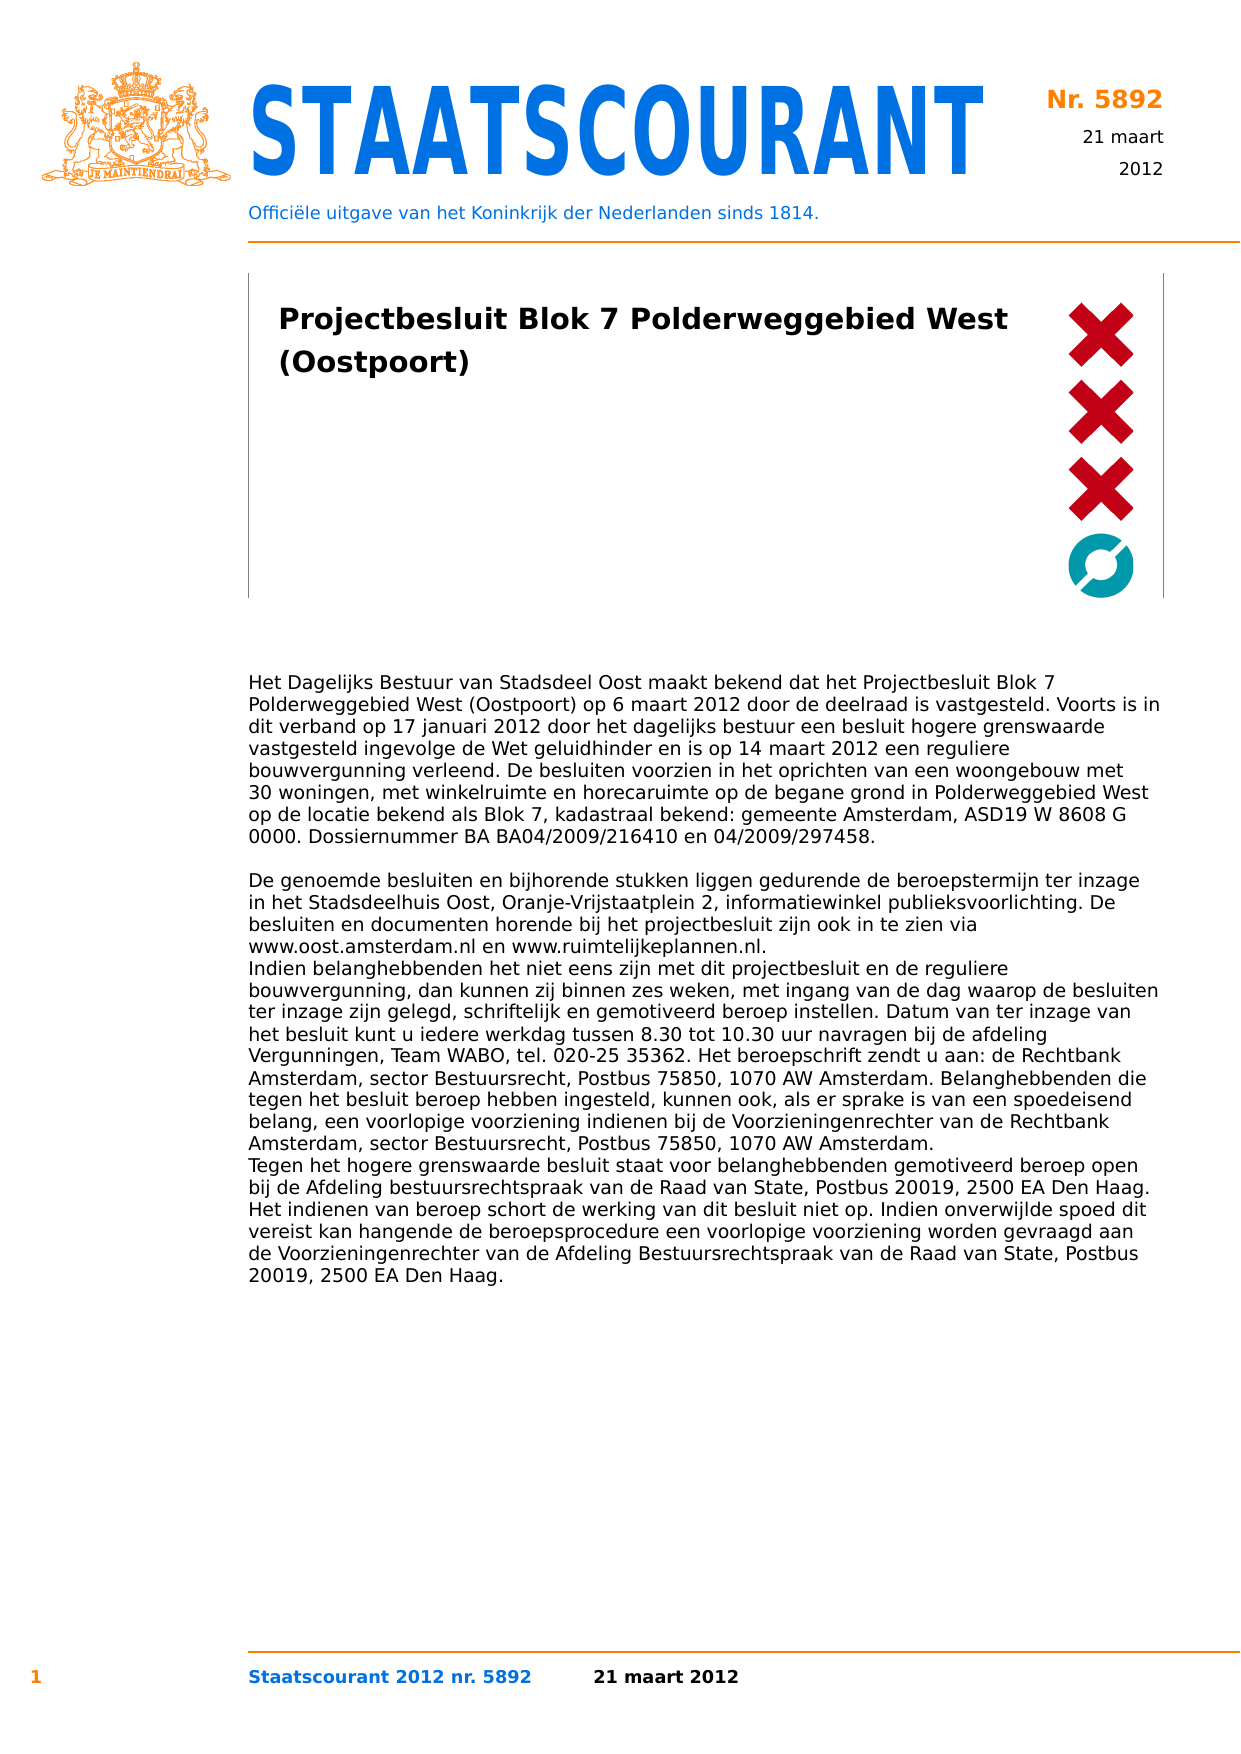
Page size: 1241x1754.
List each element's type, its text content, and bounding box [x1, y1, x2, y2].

text Tegen het hogere grenswaarde besluit staat voor belanghebbenden gemotiveerd beroep open bij de Afdeling bestuursrechtspraak van de Raad van State, Postbus 20019, 2500 EA Den Haag. Het indienen van beroep schort de werking van dit besluit niet op. Indien onverwijlde spoed dit vereist kan hangende de beroepsprocedure een voorlopige voorziening worden gevraagd aan de Voorzieningenrechter van de Afdeling Bestuursrechtspraak van de Raad van State, Postbus 20019, 2500 EA Den Haag. [248, 1155, 1163, 1287]
table_cell 21 maart [998, 121, 1240, 153]
text Indien belanghebbenden het niet eens zijn met dit projectbesluit en de reguliere bouwvergunning, dan kunnen zij binnen zes weken, met ingang van de dag waarop de besluiten ter inzage zijn gelegd, schriftelijk en gemotiveerd beroep instellen. Datum van ter inzage van het besluit kunt u iedere werkdag tussen 8.30 tot 10.30 uur navragen bij de afdeling Vergunningen, Team WABO, tel. 020-25 35362. Het beroepschrift zendt u aan: de Rechtbank Amsterdam, sector Bestuursrecht, Postbus 75850, 1070 AW Amsterdam. Belanghebbenden die tegen het besluit beroep hebben ingesteld, kunnen ook, als er sprake is van een spoedeisend belang, een voorlopige voorziening indienen bij de Voorzieningenrechter van de Rechtbank Amsterdam, sector Bestuursrecht, Postbus 75850, 1070 AW Amsterdam. [248, 957, 1163, 1155]
picture [1068, 302, 1134, 598]
table_cell 2012 [998, 153, 1240, 203]
table_header [25, 62, 248, 241]
table_header STAATSCOURANT [248, 62, 998, 203]
table_header Nr. 5892 [998, 62, 1240, 121]
subtitle Projectbesluit Blok 7 Polderweggebied West (Oostpoort) [249, 273, 1163, 598]
picture [41, 62, 231, 186]
table_cell Officiële uitgave van het Koninkrijk der Nederlanden sinds 1814. [248, 203, 1240, 241]
text De genoemde besluiten en bijhorende stukken liggen gedurende de beroepstermijn ter inzage in het Stadsdeelhuis Oost, Oranje-Vrijstaatplein 2, informatiewinkel publieksvoorlichting. De besluiten en documenten horende bij het projectbesluit zijn ook in te zien via www.oost.amsterdam.nl en www.ruimtelijkeplannen.nl. [248, 869, 1163, 957]
text Het Dagelijks Bestuur van Stadsdeel Oost maakt bekend dat het Projectbesluit Blok 7 Polderweggebied West (Oostpoort) op 6 maart 2012 door de deelraad is vastgesteld. Voorts is in dit verband op 17 januari 2012 door het dagelijks bestuur een besluit hogere grenswaarde vastgesteld ingevolge de Wet geluidhinder en is op 14 maart 2012 een reguliere bouwvergunning verleend. De besluiten voorzien in het oprichten van een woongebouw met 30 woningen, met winkelruimte en horecaruimte op de begane grond in Polderweggebied West op de locatie bekend als Blok 7, kadastraal bekend: gemeente Amsterdam, ASD19 W 8608 G 0000. Dossiernummer BA BA04/2009/216410 en 04/2009/297458. [248, 672, 1163, 848]
